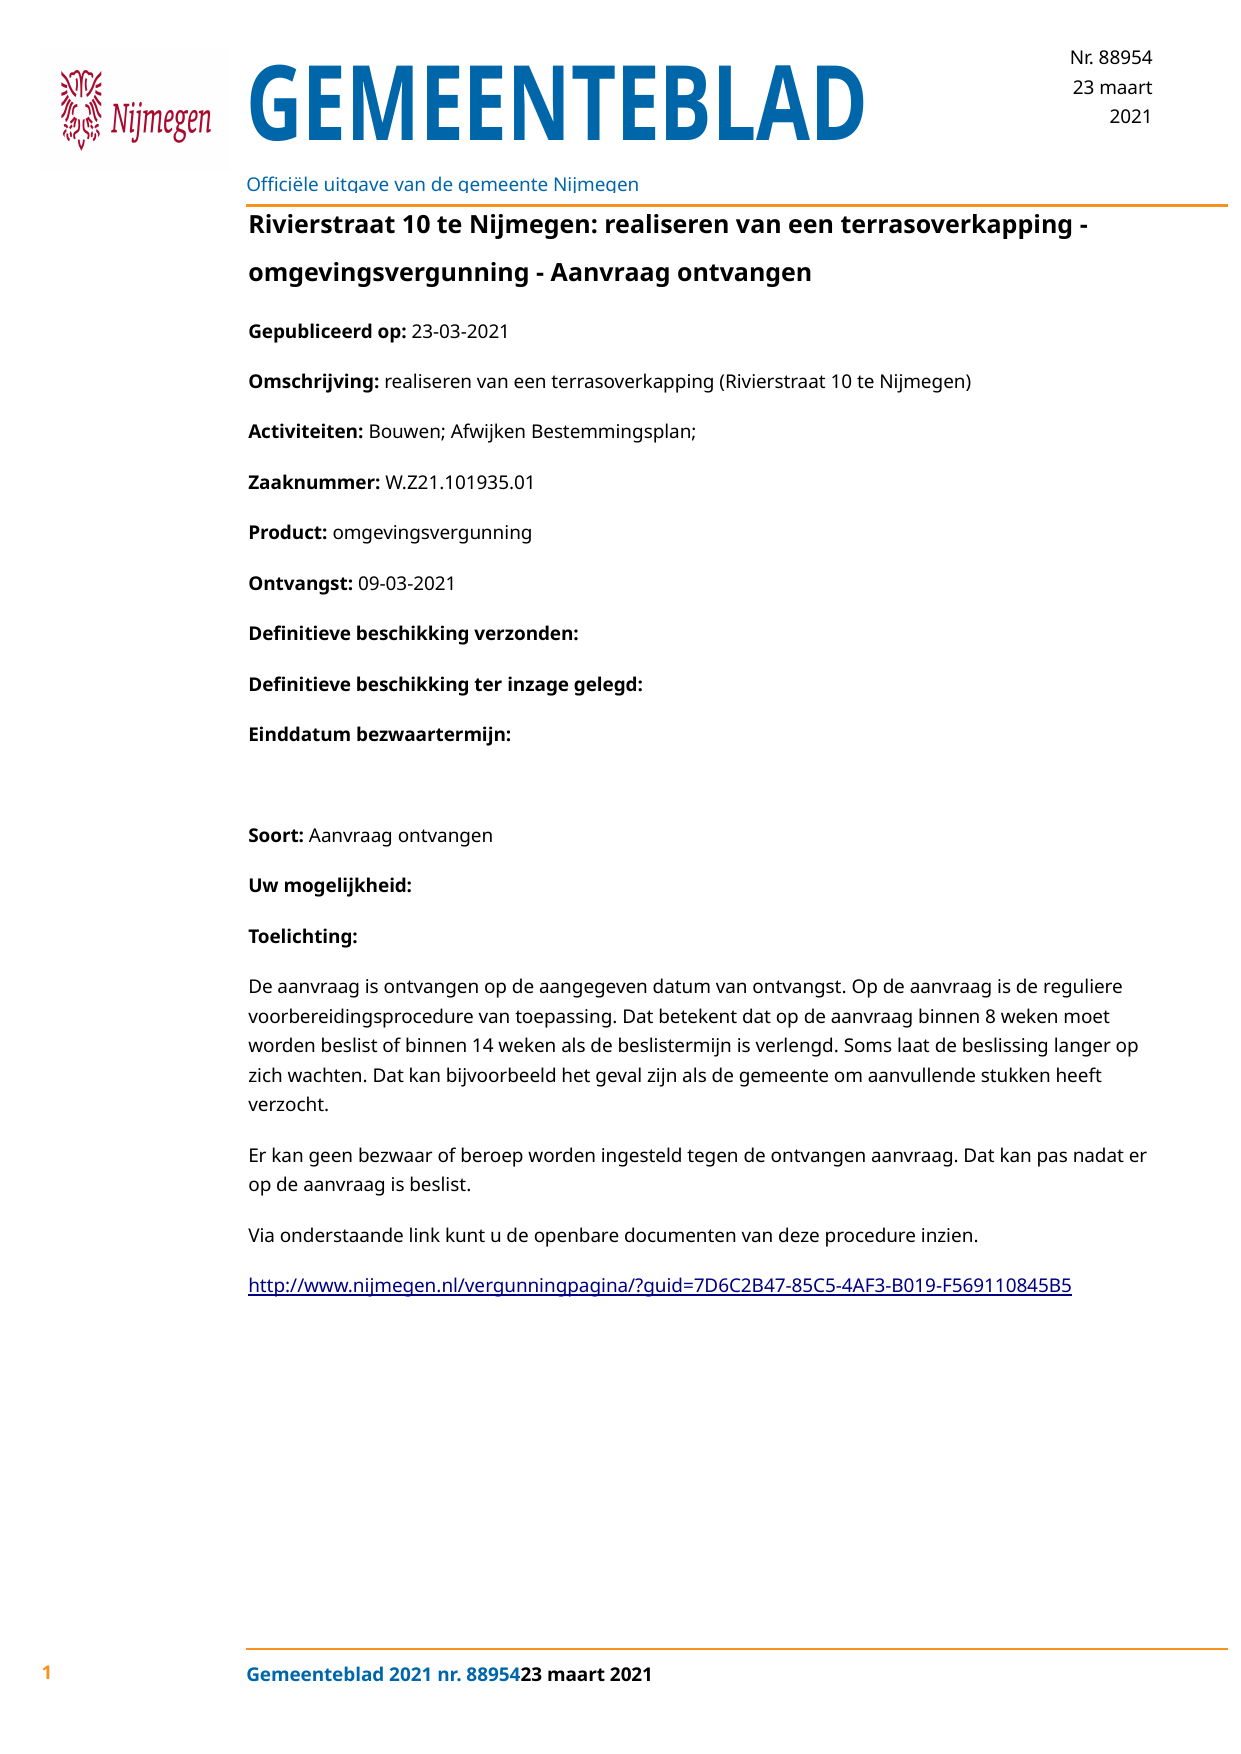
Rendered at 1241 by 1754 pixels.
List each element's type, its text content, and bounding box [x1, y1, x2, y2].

text Gepubliceerd op: 23-03-2021 [248, 318, 1152, 344]
text De aanvraag is ontvangen op de aangegeven datum van ontvangst. Op de aanvraag is de reguliere voorbereidingsprocedure van toepassing. Dat betekent dat op de aanvraag binnen 8 weken moet worden beslist of binnen 14 weken als de beslistermijn is verlengd. Soms laat de beslissing langer op zich wachten. Dat kan bijvoorbeeld het geval zijn als de gemeente om aanvullende stukken heeft verzocht. [248, 973, 1152, 1117]
text Uw mogelijkheid: [248, 872, 1152, 898]
text Omschrijving: realiseren van een terrasoverkapping (Rivierstraat 10 te Nijmegen) [248, 368, 1152, 394]
text Activiteiten: Bouwen; Afwijken Bestemmingsplan; [248, 419, 1152, 444]
text Product: omgevingsvergunning [248, 519, 1152, 545]
text Toelichting: [248, 923, 1152, 949]
text Definitieve beschikking ter inzage gelegd: [248, 671, 1152, 697]
text Zaaknummer: W.Z21.101935.01 [248, 469, 1152, 495]
picture [41, 47, 231, 172]
text Ontvangst: 09-03-2021 [248, 570, 1152, 596]
text Via onderstaande link kunt u de openbare documenten van deze procedure inzien. [248, 1222, 1152, 1248]
text Soort: Aanvraag ontvangen [248, 822, 1152, 848]
text Definitieve beschikking verzonden: [248, 620, 1152, 646]
text Einddatum bezwaartermijn: [248, 721, 1152, 747]
text http://www.nijmegen.nl/vergunningpagina/?guid=7D6C2B47-85C5-4AF3-B019-F569110845B5 [248, 1272, 1152, 1298]
text Er kan geen bezwaar of beroep worden ingesteld tegen de ontvangen aanvraag. Dat kan pas nadat er op de aanvraag is beslist. [248, 1142, 1152, 1197]
text Rivierstraat 10 te Nijmegen: realiseren van een terrasoverkapping - omgevingsvergunning - Aanvraag ontvangen [248, 207, 1152, 288]
